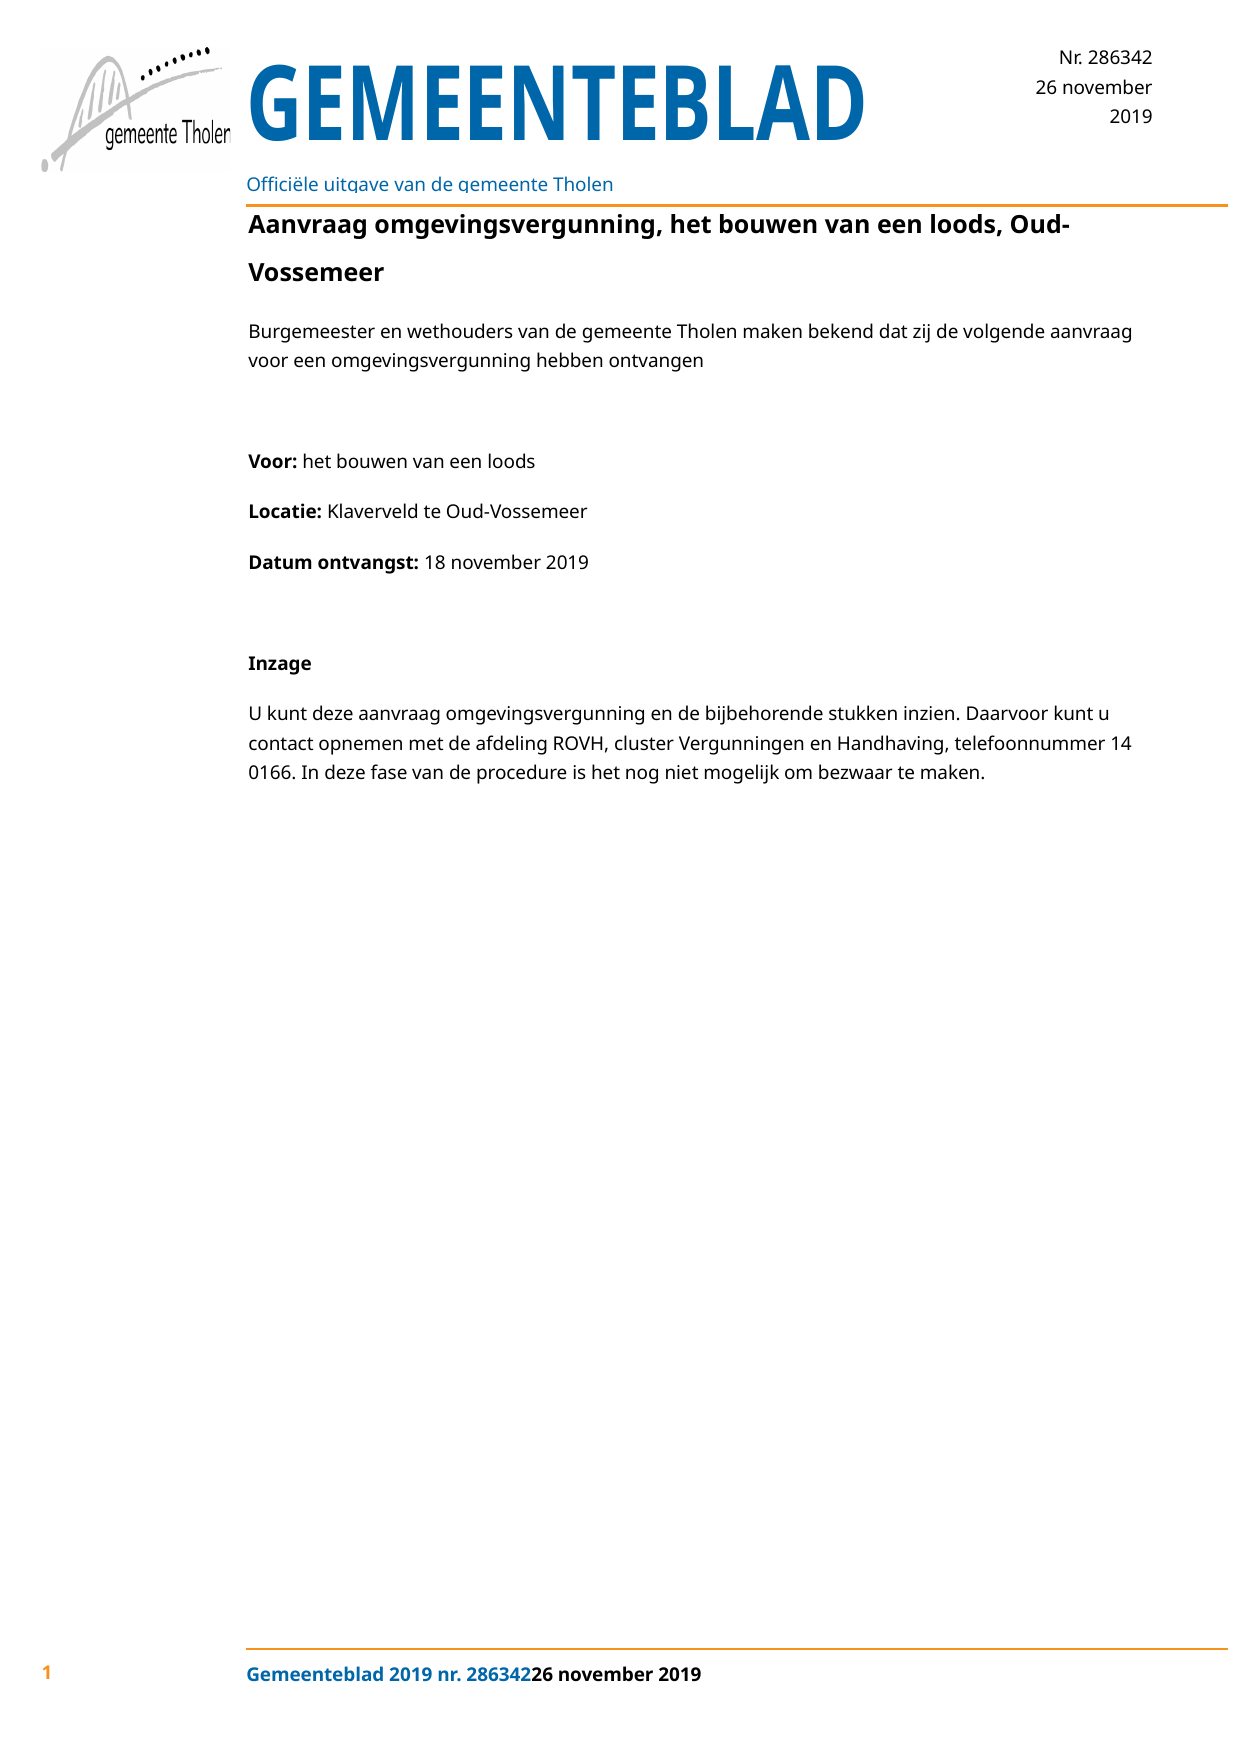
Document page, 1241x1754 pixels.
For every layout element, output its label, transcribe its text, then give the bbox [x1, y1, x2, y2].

picture [41, 47, 231, 172]
text Burgemeester en wethouders van de gemeente Tholen maken bekend dat zij de volgende aanvraag voor een omgevingsvergunning hebben ontvangen [248, 318, 1152, 373]
text Voor: het bouwen van een loods [248, 448, 1152, 474]
text Inzage [248, 650, 1152, 676]
text Datum ontvangst: 18 november 2019 [248, 549, 1152, 575]
text U kunt deze aanvraag omgevingsvergunning en de bijbehorende stukken inzien. Daarvoor kunt u contact opnemen met de afdeling ROVH, cluster Vergunningen en Handhaving, telefoonnummer 14 0166. In deze fase van de procedure is het nog niet mogelijk om bezwaar te maken. [248, 700, 1152, 785]
text Aanvraag omgevingsvergunning, het bouwen van een loods, Oud-Vossemeer [248, 207, 1152, 288]
text Locatie: Klaverveld te Oud-Vossemeer [248, 499, 1152, 524]
